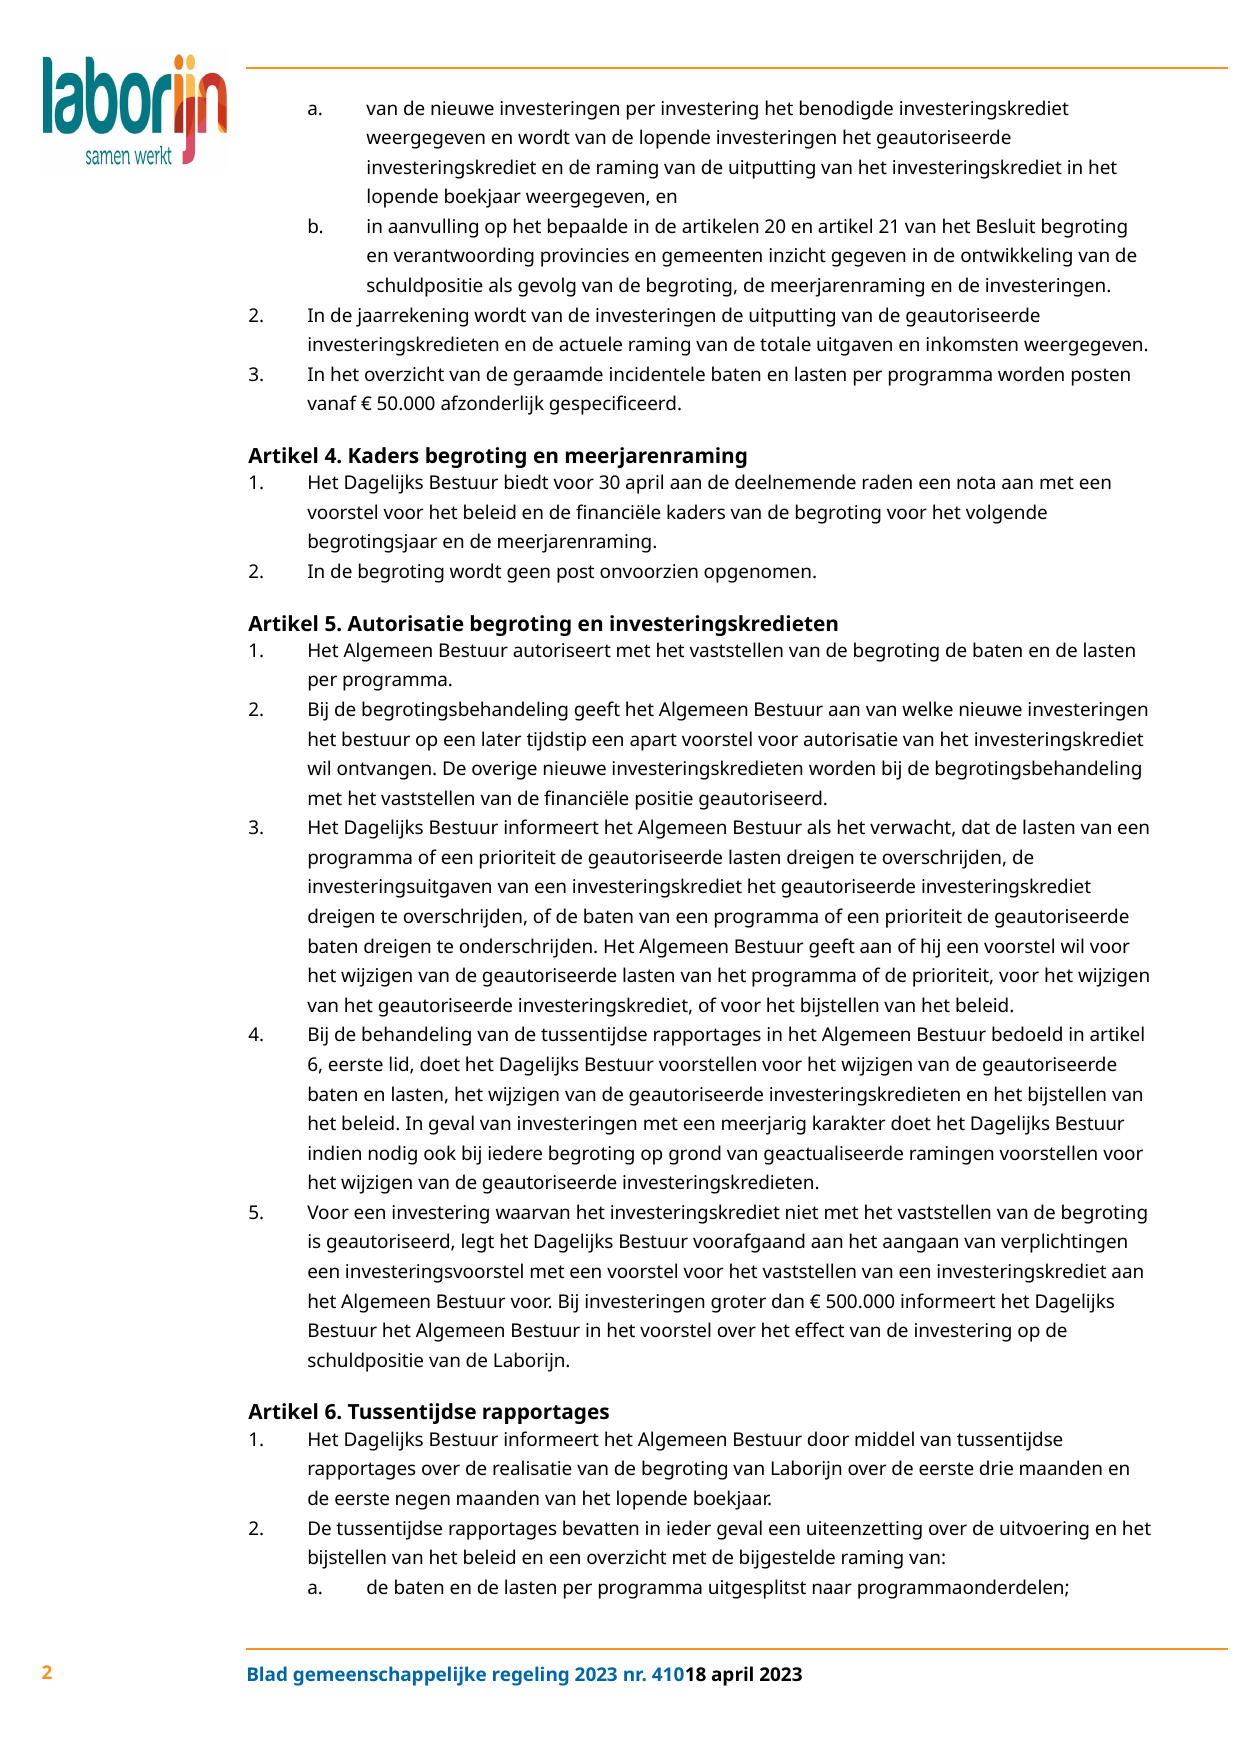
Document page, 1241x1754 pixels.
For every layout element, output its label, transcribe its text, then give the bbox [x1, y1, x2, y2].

list De tussentijdse rapportages bevatten in ieder geval een uiteenzetting over de uitvoering en het bijstellen van het beleid en een overzicht met de bijgestelde raming van: [248, 1515, 1152, 1570]
text Artikel 5. Autorisatie begroting en investeringskredieten [248, 609, 1152, 637]
list Het Algemeen Bestuur autoriseert met het vaststellen van de begroting de baten en de lasten per programma. [248, 637, 1152, 692]
list in aanvulling op het bepaalde in de artikelen 20 en artikel 21 van het Besluit begroting en verantwoording provincies en gemeenten inzicht gegeven in de ontwikkeling van de schuldpositie als gevolg van de begroting, de meerjarenraming en de investeringen. [307, 213, 1152, 298]
list In de begroting wordt geen post onvoorzien opgenomen. [248, 558, 1152, 584]
list Het Dagelijks Bestuur biedt voor 30 april aan de deelnemende raden een nota aan met een voorstel voor het beleid en de financiële kaders van de begroting voor het volgende begrotingsjaar en de meerjarenraming. [248, 469, 1152, 554]
list Bij de begrotingsbehandeling geeft het Algemeen Bestuur aan van welke nieuwe investeringen het bestuur op een later tijdstip een apart voorstel voor autorisatie van het investeringskrediet wil ontvangen. De overige nieuwe investeringskredieten worden bij de begrotingsbehandeling met het vaststellen van de financiële positie geautoriseerd. [248, 696, 1152, 811]
list Bij de behandeling van de tussentijdse rapportages in het Algemeen Bestuur bedoeld in artikel 6, eerste lid, doet het Dagelijks Bestuur voorstellen voor het wijzigen van de geautoriseerde baten en lasten, het wijzigen van de geautoriseerde investeringskredieten en het bijstellen van het beleid. In geval van investeringen met een meerjarig karakter doet het Dagelijks Bestuur indien nodig ook bij iedere begroting op grond van geactualiseerde ramingen voorstellen voor het wijzigen van de geautoriseerde investeringskredieten. [248, 1022, 1152, 1195]
picture [41, 47, 231, 172]
text Artikel 4. Kaders begroting en meerjarenraming [248, 441, 1152, 469]
list In het overzicht van de geraamde incidentele baten en lasten per programma worden posten vanaf € 50.000 afzonderlijk gespecificeerd. [248, 361, 1152, 416]
list Het Dagelijks Bestuur informeert het Algemeen Bestuur als het verwacht, dat de lasten van een programma of een prioriteit de geautoriseerde lasten dreigen te overschrijden, de investeringsuitgaven van een investeringskrediet het geautoriseerde investeringskrediet dreigen te overschrijden, of de baten van een programma of een prioriteit de geautoriseerde baten dreigen te onderschrijden. Het Algemeen Bestuur geeft aan of hij een voorstel wil voor het wijzigen van de geautoriseerde lasten van het programma of de prioriteit, voor het wijzigen van het geautoriseerde investeringskrediet, of voor het bijstellen van het beleid. [248, 814, 1152, 1018]
list Voor een investering waarvan het investeringskrediet niet met het vaststellen van de begroting is geautoriseerd, legt het Dagelijks Bestuur voorafgaand aan het aangaan van verplichtingen een investeringsvoorstel met een voorstel voor het vaststellen van een investeringskrediet aan het Algemeen Bestuur voor. Bij investeringen groter dan € 500.000 informeert het Dagelijks Bestuur het Algemeen Bestuur in het voorstel over het effect van de investering op de schuldpositie van de Laborijn. [248, 1199, 1152, 1373]
text Artikel 6. Tussentijdse rapportages [248, 1397, 1152, 1426]
list Het Dagelijks Bestuur informeert het Algemeen Bestuur door middel van tussentijdse rapportages over de realisatie van de begroting van Laborijn over de eerste drie maanden en de eerste negen maanden van het lopende boekjaar. [248, 1426, 1152, 1511]
list van de nieuwe investeringen per investering het benodigde investeringskrediet weergegeven en wordt van de lopende investeringen het geautoriseerde investeringskrediet en de raming van de uitputting van het investeringskrediet in het lopende boekjaar weergegeven, en [307, 95, 1152, 209]
list de baten en de lasten per programma uitgesplitst naar programmaonderdelen; [307, 1574, 1152, 1599]
list In de jaarrekening wordt van de investeringen de uitputting van de geautoriseerde investeringskredieten en de actuele raming van de totale uitgaven en inkomsten weergegeven. [248, 302, 1152, 357]
